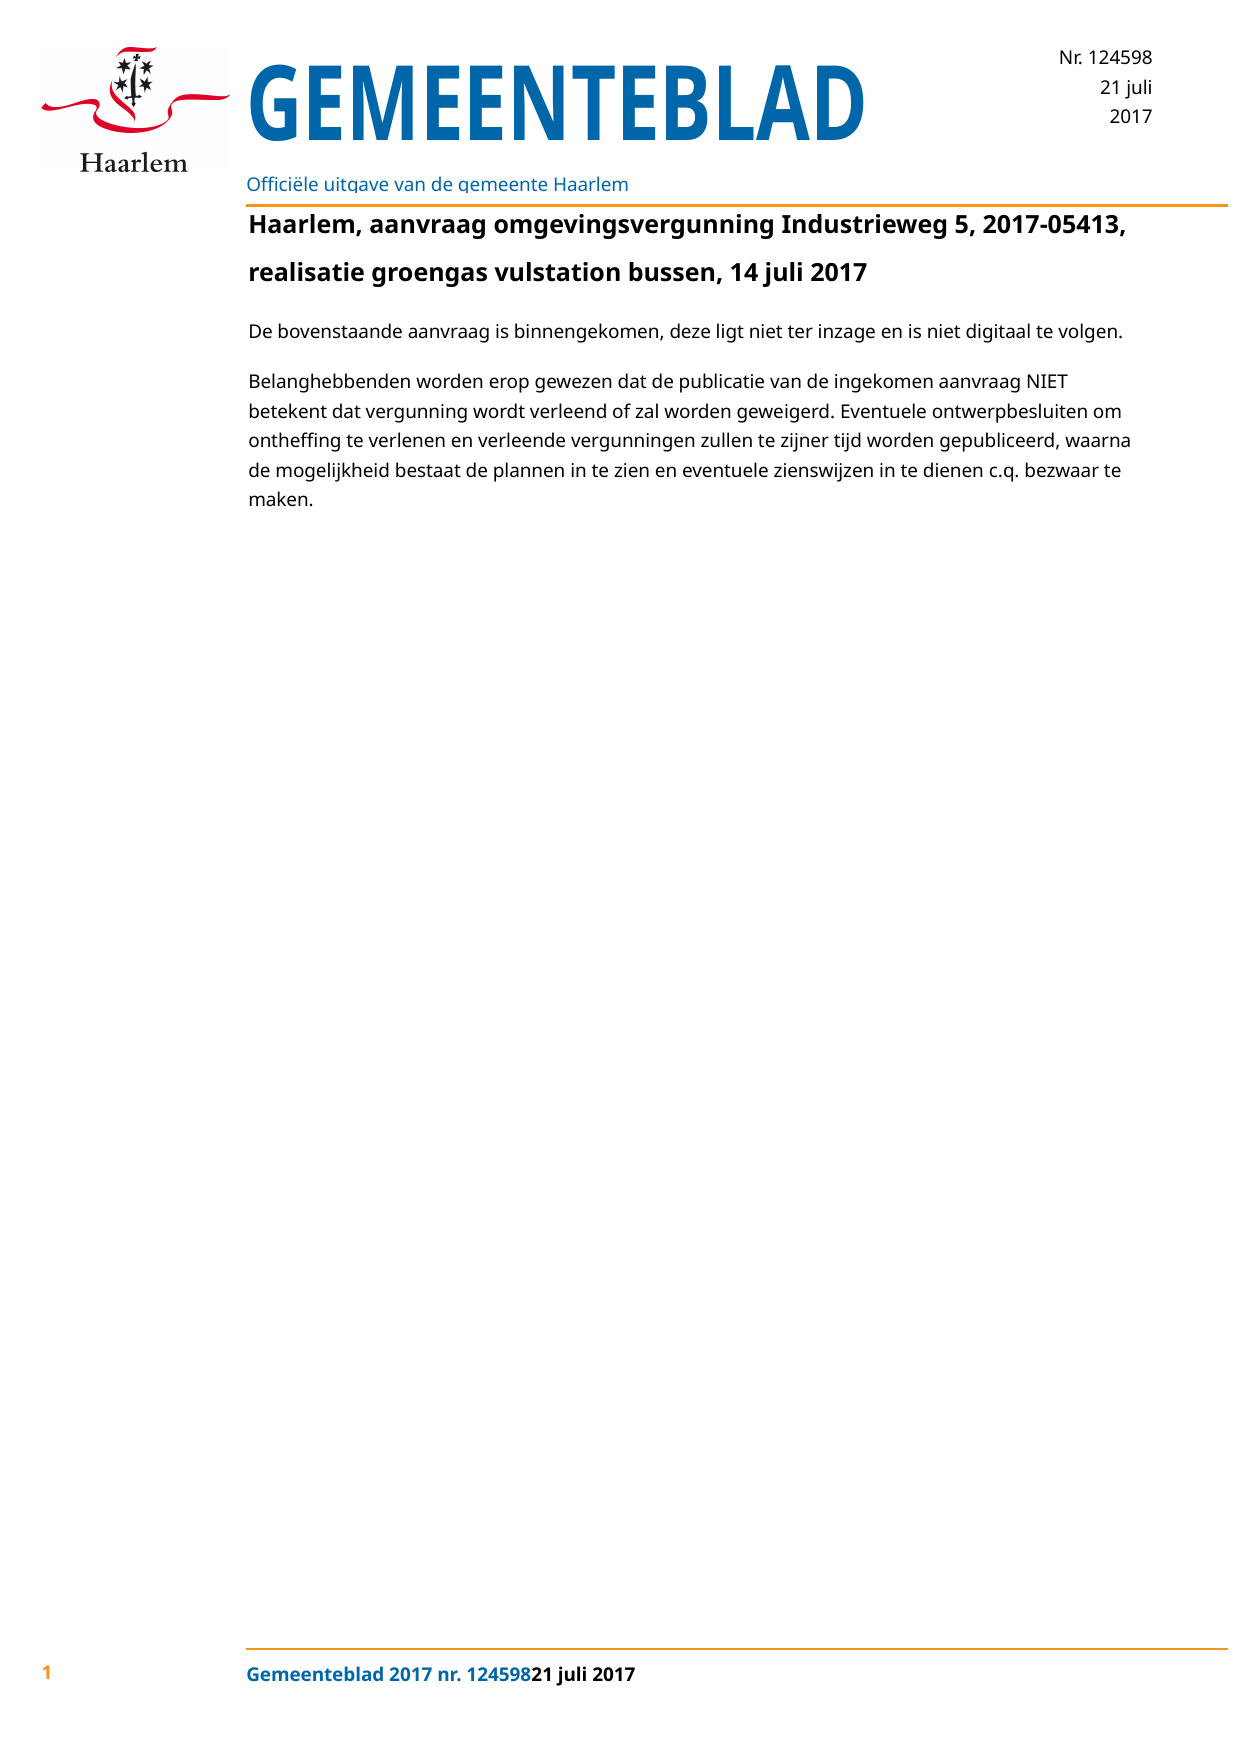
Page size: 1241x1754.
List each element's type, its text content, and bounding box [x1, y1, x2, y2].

picture [41, 47, 231, 172]
text De bovenstaande aanvraag is binnengekomen, deze ligt niet ter inzage en is niet digitaal te volgen. [248, 318, 1152, 344]
text Belanghebbenden worden erop gewezen dat de publicatie van de ingekomen aanvraag NIET betekent dat vergunning wordt verleend of zal worden geweigerd. Eventuele ontwerpbesluiten om ontheffing te verlenen en verleende vergunningen zullen te zijner tijd worden gepubliceerd, waarna de mogelijkheid bestaat de plannen in te zien en eventuele zienswijzen in te dienen c.q. bezwaar te maken. [248, 368, 1152, 512]
text Haarlem, aanvraag omgevingsvergunning Industrieweg 5, 2017-05413, realisatie groengas vulstation bussen, 14 juli 2017 [248, 207, 1152, 288]
